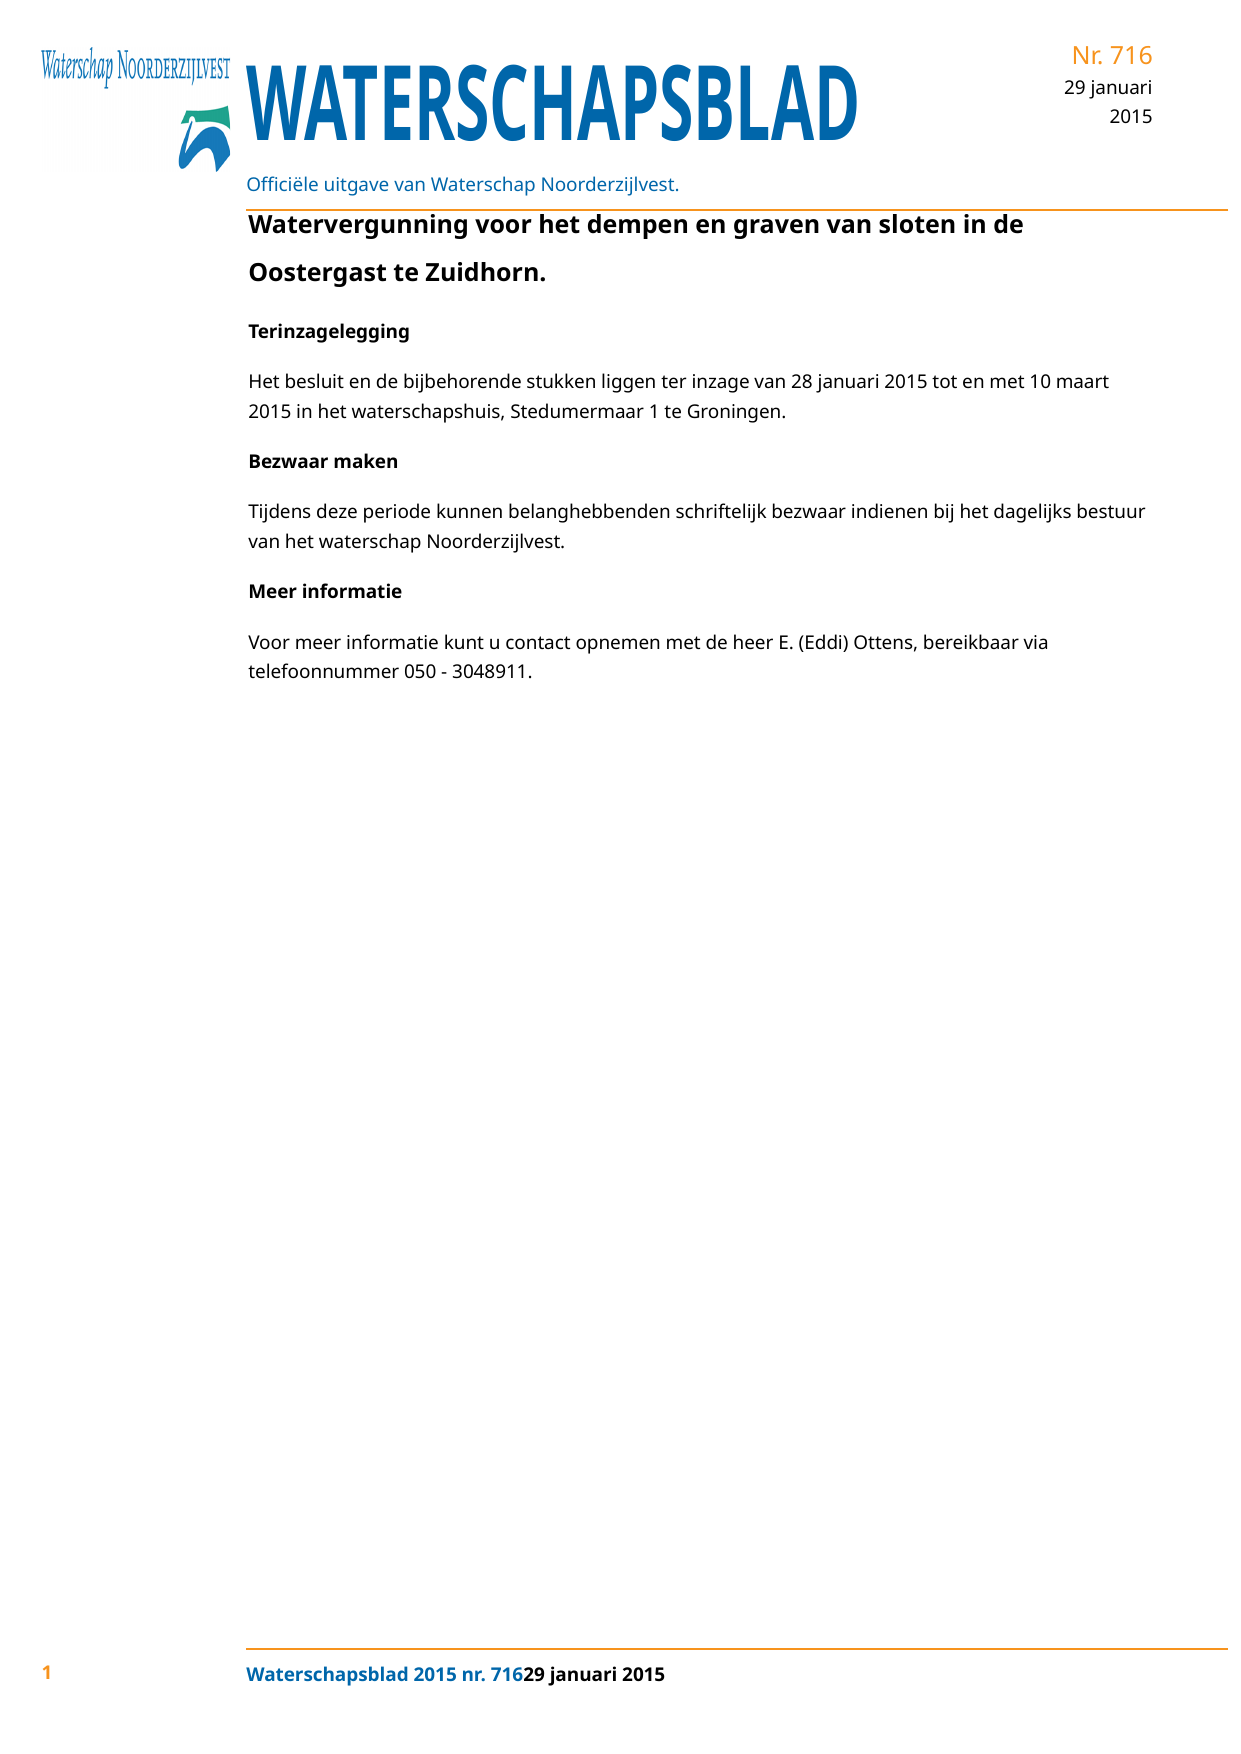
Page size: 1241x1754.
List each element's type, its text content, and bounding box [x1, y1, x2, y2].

text Tijdens deze periode kunnen belanghebbenden schriftelijk bezwaar indienen bij het dagelijks bestuur van het waterschap Noorderzijlvest. [248, 499, 1152, 554]
text Bezwaar maken [248, 448, 1152, 474]
text Watervergunning voor het dempen en graven van sloten in de Oostergast te Zuidhorn. [248, 211, 1152, 288]
text Meer informatie [248, 579, 1152, 604]
text Terinzagelegging [248, 318, 1152, 344]
text Het besluit en de bijbehorende stukken liggen ter inzage van 28 januari 2015 tot en met 10 maart 2015 in het waterschapshuis, Stedumermaar 1 te Groningen. [248, 368, 1152, 424]
text Voor meer informatie kunt u contact opnemen met de heer E. (Eddi) Ottens, bereikbaar via telefoonnummer 050 - 3048911. [248, 629, 1152, 684]
picture [41, 47, 231, 172]
